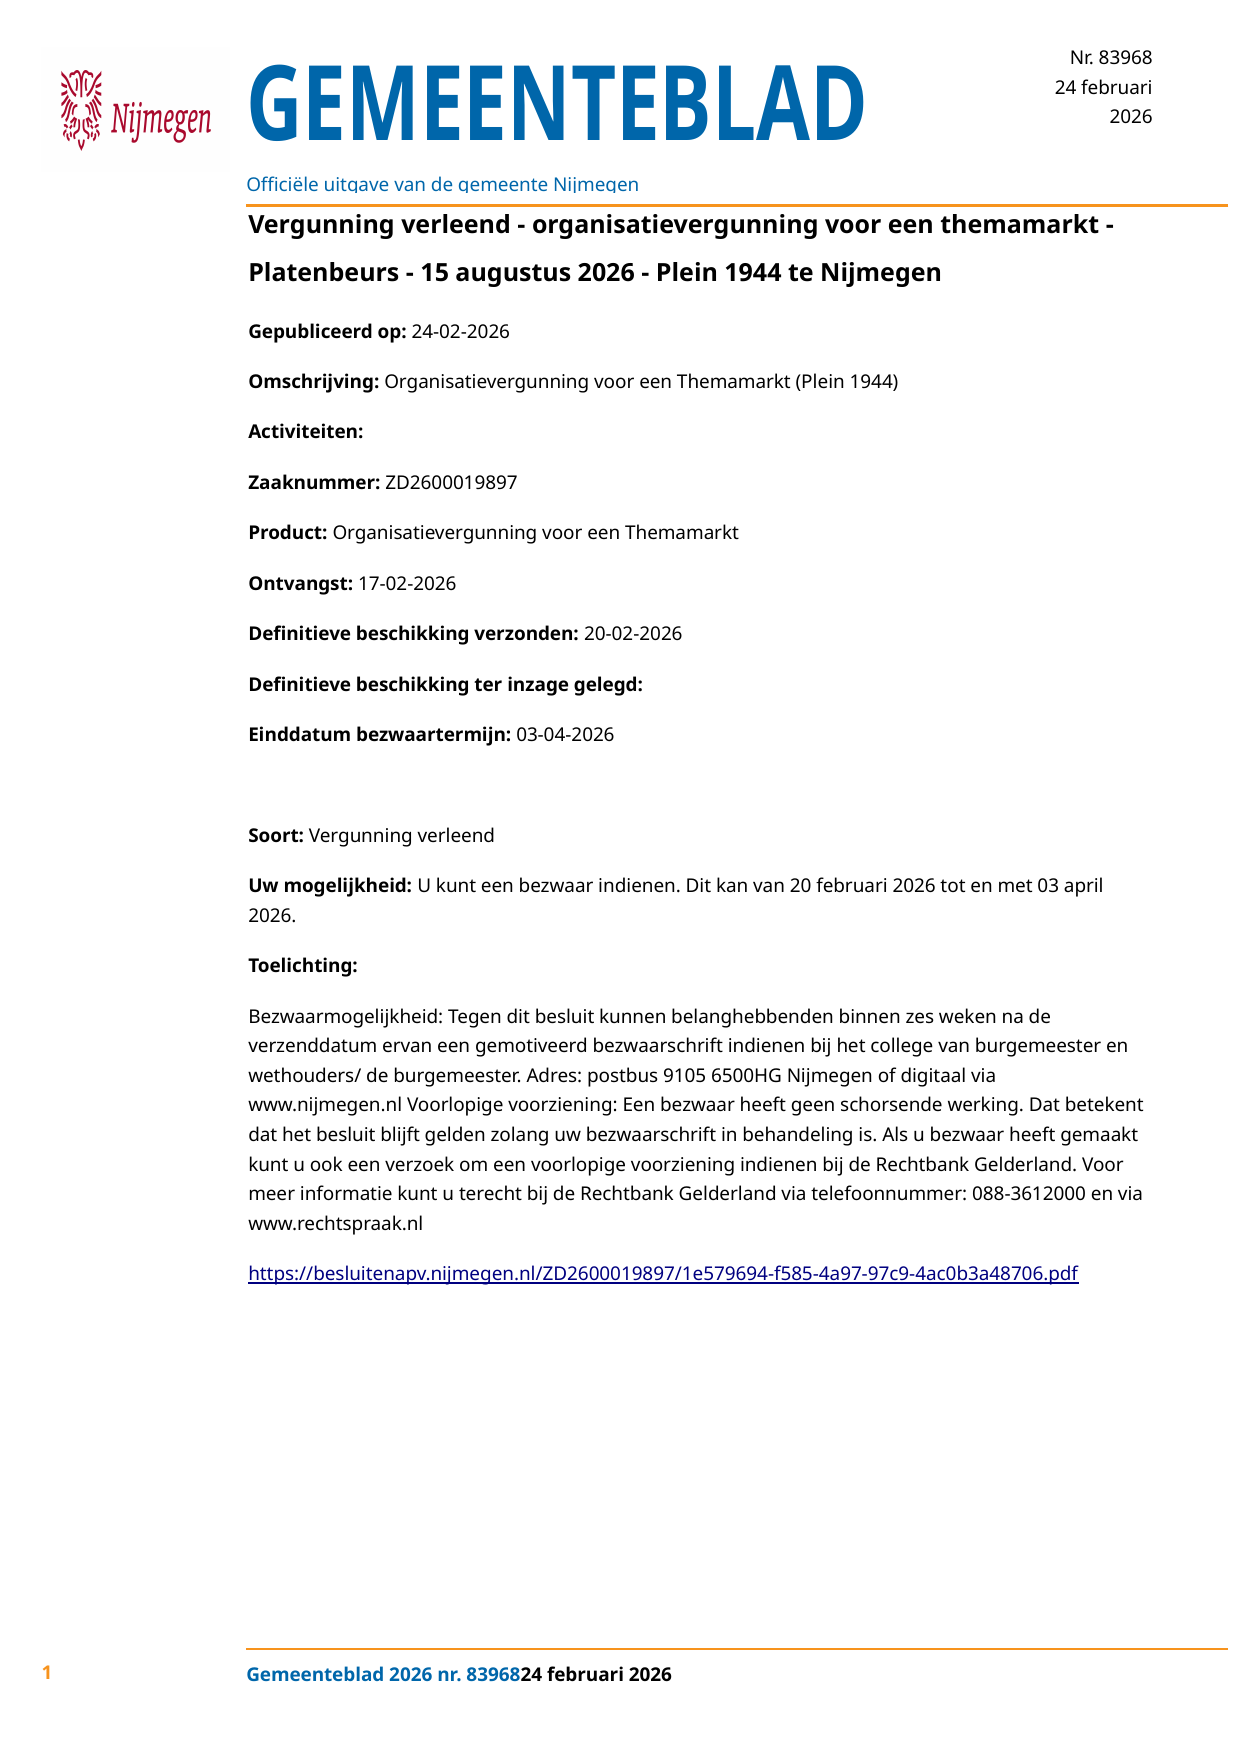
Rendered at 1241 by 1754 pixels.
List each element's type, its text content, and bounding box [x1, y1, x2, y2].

text Toelichting: [248, 952, 1152, 978]
text Vergunning verleend - organisatievergunning voor een themamarkt - Platenbeurs - 15 augustus 2026 - Plein 1944 te Nijmegen [248, 207, 1152, 288]
picture [41, 47, 231, 172]
text Definitieve beschikking ter inzage gelegd: [248, 671, 1152, 697]
text Omschrijving: Organisatievergunning voor een Themamarkt (Plein 1944) [248, 368, 1152, 394]
text Ontvangst: 17-02-2026 [248, 570, 1152, 596]
text Einddatum bezwaartermijn: 03-04-2026 [248, 721, 1152, 747]
text Definitieve beschikking verzonden: 20-02-2026 [248, 620, 1152, 646]
text Uw mogelijkheid: U kunt een bezwaar indienen. Dit kan van 20 februari 2026 tot en met 03 april 2026. [248, 872, 1152, 928]
text Soort: Vergunning verleend [248, 822, 1152, 848]
text Zaaknummer: ZD2600019897 [248, 469, 1152, 495]
text Product: Organisatievergunning voor een Themamarkt [248, 519, 1152, 545]
text Bezwaarmogelijkheid: Tegen dit besluit kunnen belanghebbenden binnen zes weken na de verzenddatum ervan een gemotiveerd bezwaarschrift indienen bij het college van burgemeester en wethouders/ de burgemeester. Adres: postbus 9105 6500HG Nijmegen of digitaal via www.nijmegen.nl Voorlopige voorziening: Een bezwaar heeft geen schorsende werking. Dat betekent dat het besluit blijft gelden zolang uw bezwaarschrift in behandeling is. Als u bezwaar heeft gemaakt kunt u ook een verzoek om een voorlopige voorziening indienen bij de Rechtbank Gelderland. Voor meer informatie kunt u terecht bij de Rechtbank Gelderland via telefoonnummer: 088-3612000 en via www.rechtspraak.nl [248, 1003, 1152, 1236]
text Activiteiten: [248, 419, 1152, 444]
text https://besluitenapv.nijmegen.nl/ZD2600019897/1e579694-f585-4a97-97c9-4ac0b3a48706.pdf [248, 1260, 1152, 1286]
text Gepubliceerd op: 24-02-2026 [248, 318, 1152, 344]
